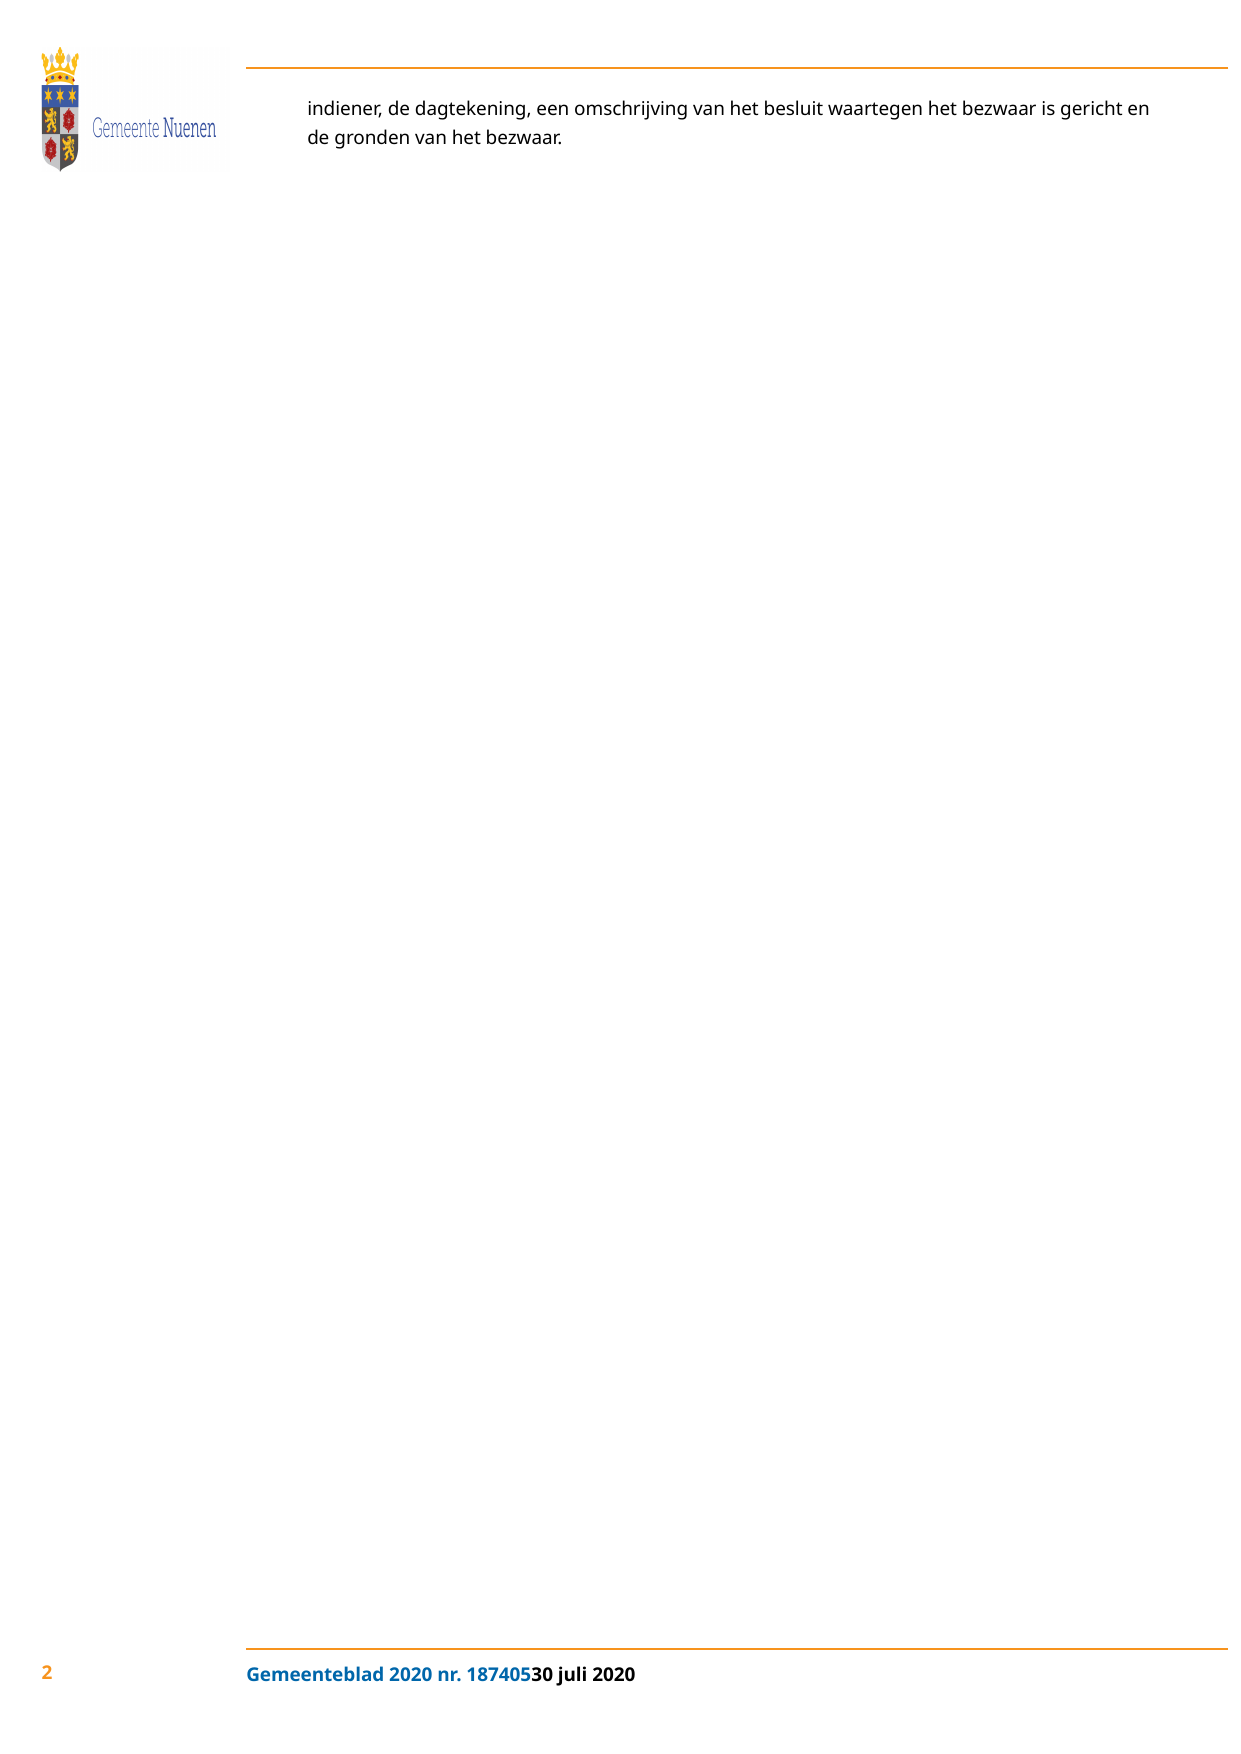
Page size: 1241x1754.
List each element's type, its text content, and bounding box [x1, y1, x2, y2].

picture [41, 47, 231, 172]
list indiener, de dagtekening, een omschrijving van het besluit waartegen het bezwaar is gericht en de gronden van het bezwaar. [248, 95, 1152, 150]
